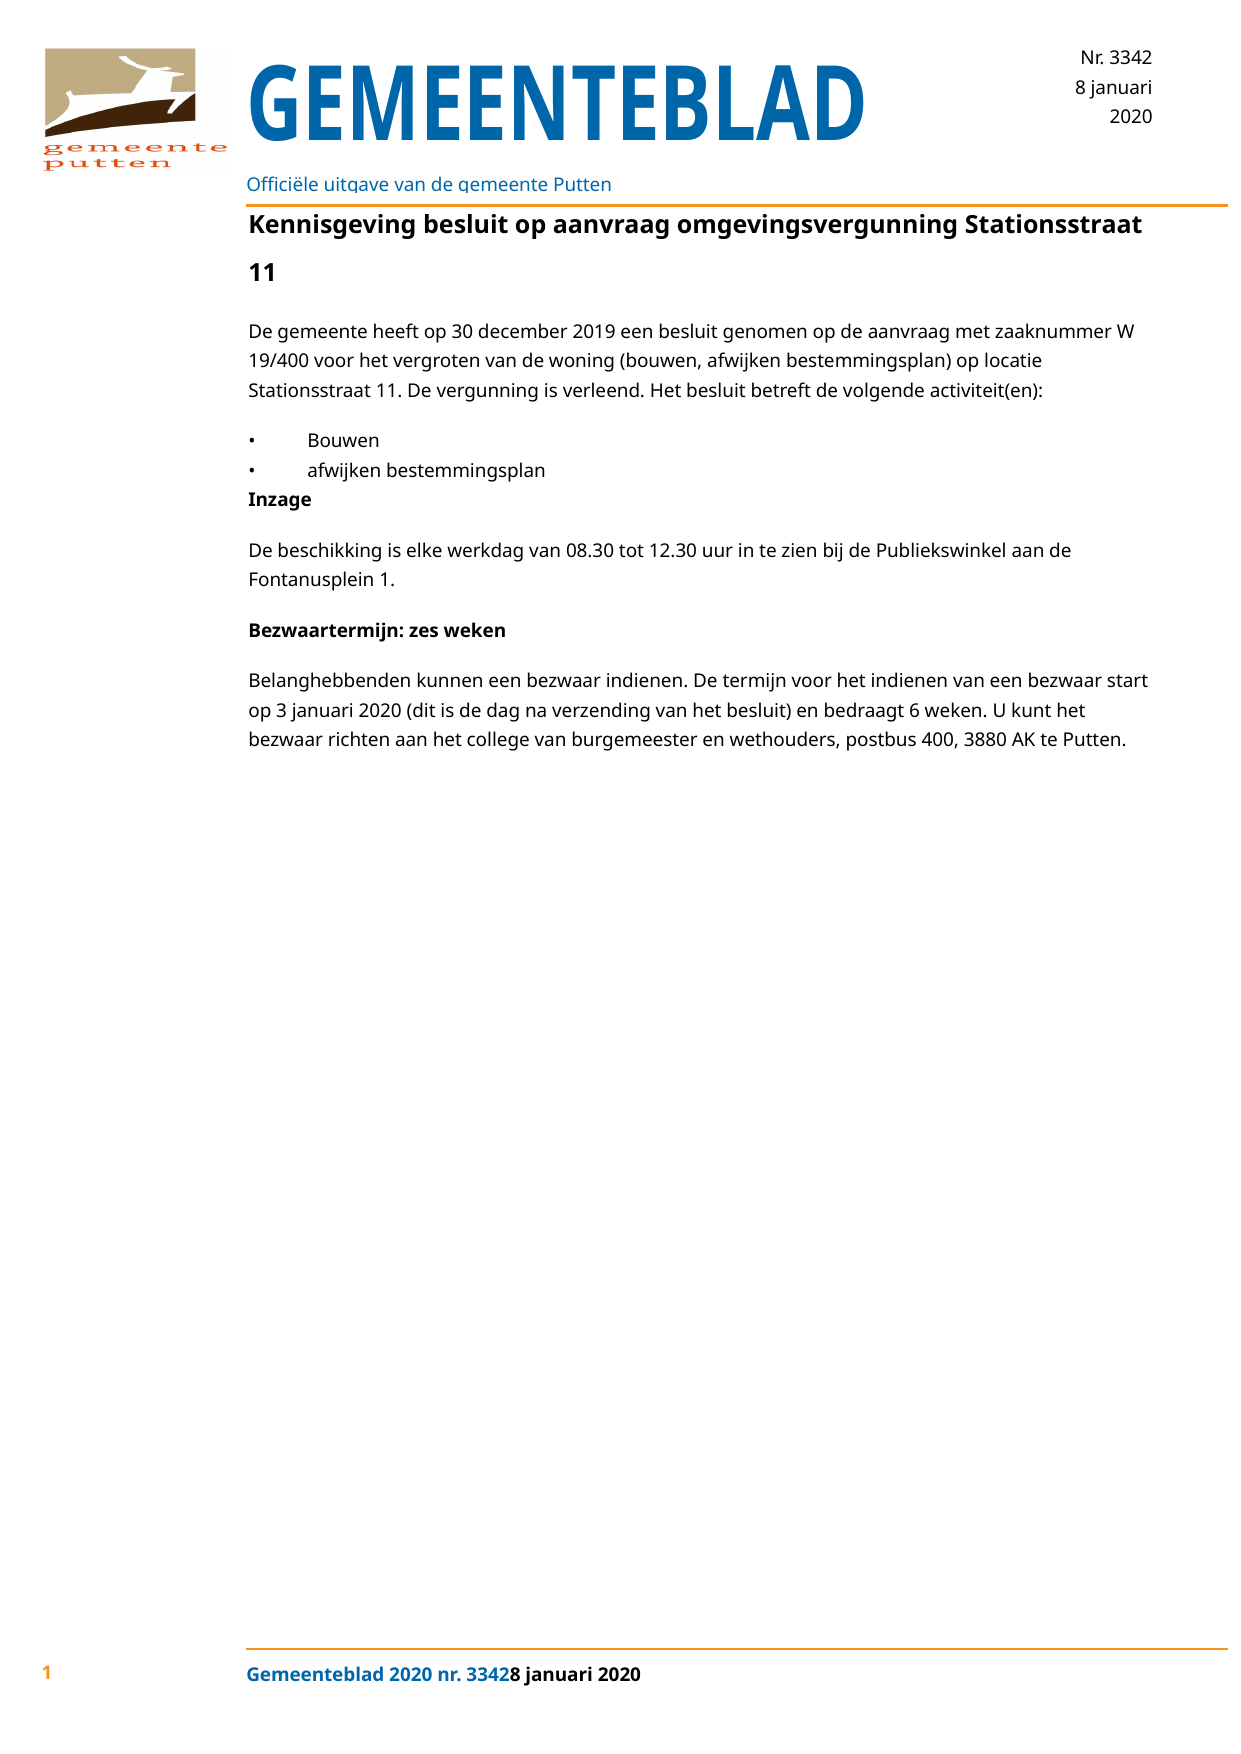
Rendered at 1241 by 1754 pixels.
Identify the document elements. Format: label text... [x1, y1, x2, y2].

picture [41, 47, 231, 172]
text Kennisgeving besluit op aanvraag omgevingsvergunning Stationsstraat 11 [248, 207, 1152, 288]
list afwijken bestemmingsplan [248, 457, 1152, 483]
text Bezwaartermijn: zes weken [248, 617, 1152, 643]
text Inzage [248, 487, 1152, 512]
text De beschikking is elke werkdag van 08.30 tot 12.30 uur in te zien bij de Publiekswinkel aan de Fontanusplein 1. [248, 537, 1152, 592]
text De gemeente heeft op 30 december 2019 een besluit genomen op de aanvraag met zaaknummer W 19/400 voor het vergroten van de woning (bouwen, afwijken bestemmingsplan) op locatie Stationsstraat 11. De vergunning is verleend. Het besluit betreft de volgende activiteit(en): [248, 318, 1152, 403]
text Belanghebbenden kunnen een bezwaar indienen. De termijn voor het indienen van een bezwaar start op 3 januari 2020 (dit is de dag na verzending van het besluit) en bedraagt 6 weken. U kunt het bezwaar richten aan het college van burgemeester en wethouders, postbus 400, 3880 AK te Putten. [248, 667, 1152, 752]
list Bouwen [248, 427, 1152, 453]
